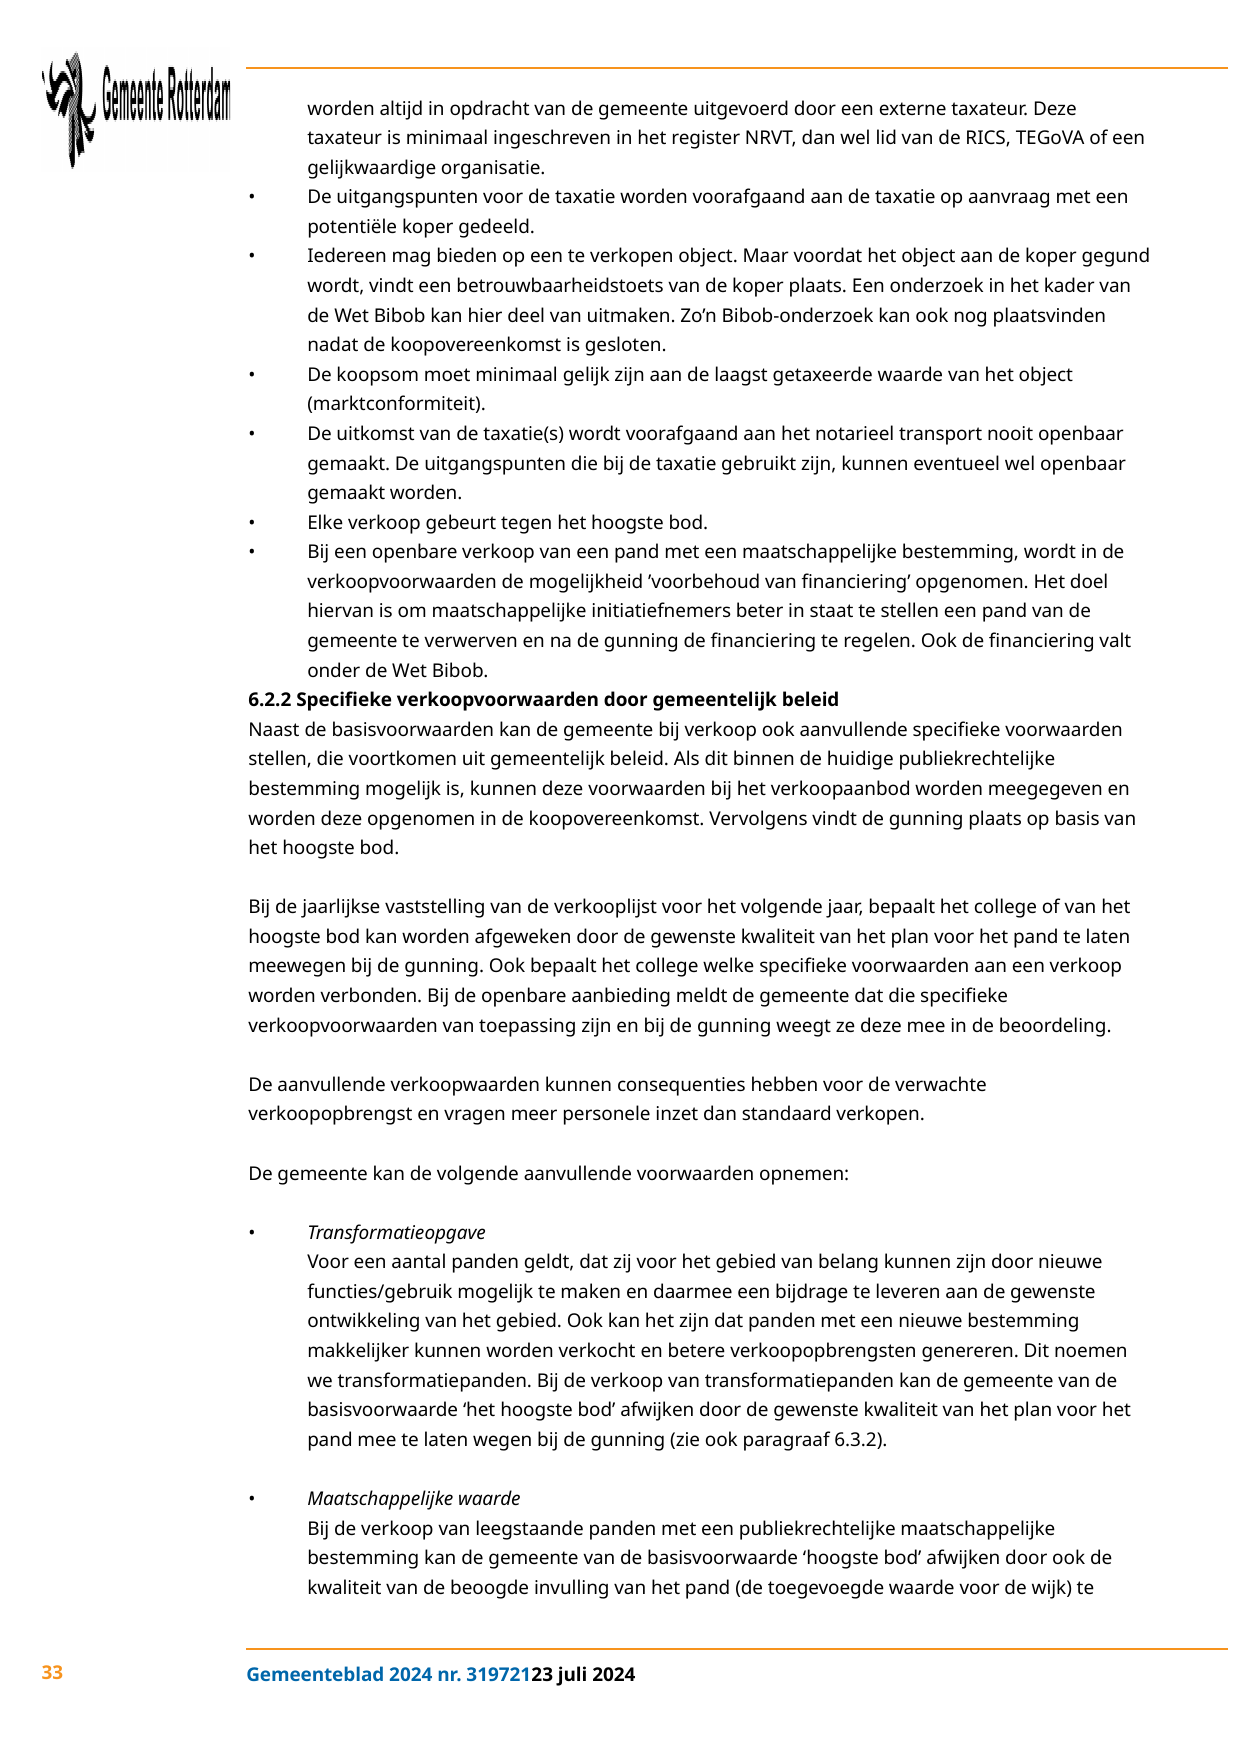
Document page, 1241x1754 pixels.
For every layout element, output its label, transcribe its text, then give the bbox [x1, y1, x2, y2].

text Bij de jaarlijkse vaststelling van de verkooplijst voor het volgende jaar, bepaalt het college of van het hoogste bod kan worden afgeweken door de gewenste kwaliteit van het plan voor het pand te laten meewegen bij de gunning. Ook bepaalt het college welke specifieke voorwaarden aan een verkoop worden verbonden. Bij de openbare aanbieding meldt de gemeente dat die specifieke verkoopvoorwaarden van toepassing zijn en bij de gunning weegt ze deze mee in de beoordeling. [248, 893, 1152, 1038]
list Voor een aantal panden geldt, dat zij voor het gebied van belang kunnen zijn door nieuwe functies/gebruik mogelijk te maken en daarmee een bijdrage te leveren aan de gewenste ontwikkeling van het gebied. Ook kan het zijn dat panden met een nieuwe bestemming makkelijker kunnen worden verkocht en betere verkoopopbrengsten genereren. Dit noemen we transformatiepanden. Bij de verkoop van transformatiepanden kan de gemeente van de basisvoorwaarde ‘het hoogste bod’ afwijken door de gewenste kwaliteit van het plan voor het pand mee te laten wegen bij de gunning (zie ook paragraaf 6.3.2). [248, 1248, 1152, 1452]
list De koopsom moet minimaal gelijk zijn aan de laagst getaxeerde waarde van het object (marktconformiteit). [248, 361, 1152, 416]
list Bij de verkoop van leegstaande panden met een publiekrechtelijke maatschappelijke bestemming kan de gemeente van de basisvoorwaarde ‘hoogste bod’ afwijken door ook de kwaliteit van de beoogde invulling van het pand (de toegevoegde waarde voor de wijk) te [248, 1515, 1152, 1600]
text 6.2.2 Specifieke verkoopvoorwaarden door gemeentelijk beleid [248, 686, 1152, 712]
text De gemeente kan de volgende aanvullende voorwaarden opnemen: [248, 1160, 1152, 1186]
list De uitgangspunten voor de taxatie worden voorafgaand aan de taxatie op aanvraag met een potentiële koper gedeeld. [248, 183, 1152, 239]
list worden altijd in opdracht van de gemeente uitgevoerd door een externe taxateur. Deze taxateur is minimaal ingeschreven in het register NRVT, dan wel lid van de RICS, TEGoVA of een gelijkwaardige organisatie. [248, 95, 1152, 180]
picture [41, 47, 231, 172]
list De uitkomst van de taxatie(s) wordt voorafgaand aan het notarieel transport nooit openbaar gemaakt. De uitgangspunten die bij de taxatie gebruikt zijn, kunnen eventueel wel openbaar gemaakt worden. [248, 420, 1152, 505]
text De aanvullende verkoopwaarden kunnen consequenties hebben voor de verwachte verkoopopbrengst en vragen meer personele inzet dan standaard verkopen. [248, 1071, 1152, 1126]
list Transformatieopgave [248, 1219, 1152, 1245]
text Naast de basisvoorwaarden kan de gemeente bij verkoop ook aanvullende specifieke voorwaarden stellen, die voortkomen uit gemeentelijk beleid. Als dit binnen de huidige publiekrechtelijke bestemming mogelijk is, kunnen deze voorwaarden bij het verkoopaanbod worden meegegeven en worden deze opgenomen in de koopovereenkomst. Vervolgens vindt de gunning plaats op basis van het hoogste bod. [248, 716, 1152, 860]
list Iedereen mag bieden op een te verkopen object. Maar voordat het object aan de koper gegund wordt, vindt een betrouwbaarheidstoets van de koper plaats. Een onderzoek in het kader van de Wet Bibob kan hier deel van uitmaken. Zo’n Bibob-onderzoek kan ook nog plaatsvinden nadat de koopovereenkomst is gesloten. [248, 243, 1152, 357]
list Maatschappelijke waarde [248, 1485, 1152, 1511]
list Elke verkoop gebeurt tegen het hoogste bod. [248, 509, 1152, 535]
list Bij een openbare verkoop van een pand met een maatschappelijke bestemming, wordt in de verkoopvoorwaarden de mogelijkheid ’voorbehoud van financiering’ opgenomen. Het doel hiervan is om maatschappelijke initiatiefnemers beter in staat te stellen een pand van de gemeente te verwerven en na de gunning de financiering te regelen. Ook de financiering valt onder de Wet Bibob. [248, 538, 1152, 683]
